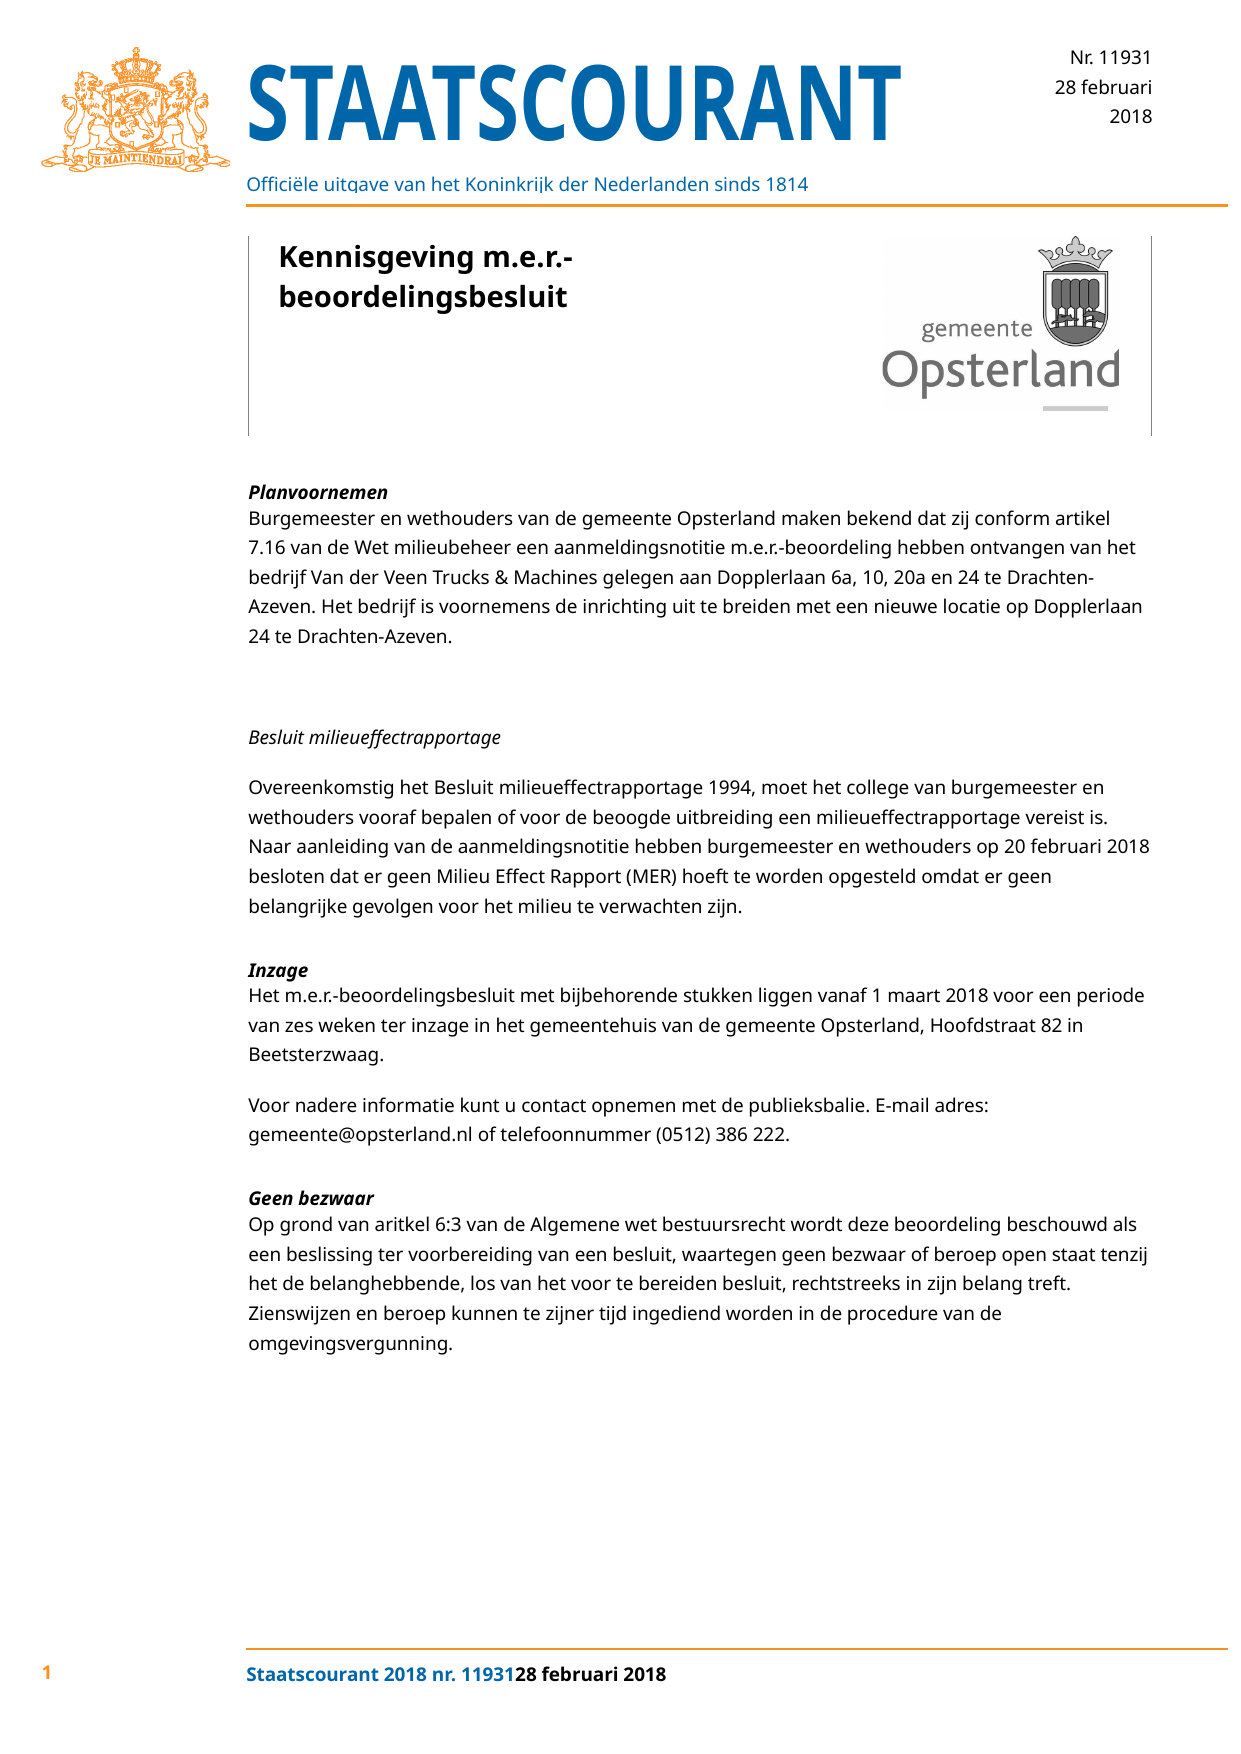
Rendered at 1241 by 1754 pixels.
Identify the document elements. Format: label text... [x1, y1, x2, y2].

text Inzage [248, 957, 1152, 982]
picture [882, 236, 1119, 411]
text Besluit milieueffectrapportage [248, 724, 1152, 750]
text Voor nadere informatie kunt u contact opnemen met de publieksbalie. E-mail adres: gemeente@opsterland.nl of telefoonnummer (0512) 386 222. [248, 1092, 1152, 1147]
text Het m.e.r.-beoordelingsbesluit met bijbehorende stukken liggen vanaf 1 maart 2018 voor een periode van zes weken ter inzage in het gemeentehuis van de gemeente Opsterland, Hoofdstraat 82 in Beetsterzwaag. [248, 982, 1152, 1067]
text Overeenkomstig het Besluit milieueffectrapportage 1994, moet het college van burgemeester en wethouders vooraf bepalen of voor de beoogde uitbreiding een milieueffectrapportage vereist is. Naar aanleiding van de aanmeldingsnotitie hebben burgemeester en wethouders op 20 februari 2018 besloten dat er geen Milieu Effect Rapport (MER) hoeft te worden opgesteld omdat er geen belangrijke gevolgen voor het milieu te verwachten zijn. [248, 774, 1152, 918]
table_header Kennisgeving m.e.r.-beoordelingsbesluit [249, 236, 850, 436]
text Burgemeester en wethouders van de gemeente Opsterland maken bekend dat zij conform artikel 7.16 van de Wet milieubeheer een aanmeldingsnotitie m.e.r.-beoordeling hebben ontvangen van het bedrijf Van der Veen Trucks & Machines gelegen aan Dopplerlaan 6a, 10, 20a en 24 te Drachten-Azeven. Het bedrijf is voornemens de inrichting uit te breiden met een nieuwe locatie op Dopplerlaan 24 te Drachten-Azeven. [248, 505, 1152, 649]
picture [41, 47, 231, 172]
text Planvoornemen [248, 479, 1152, 505]
text Geen bezwaar [248, 1186, 1152, 1211]
table_header [850, 236, 1151, 436]
text Op grond van aritkel 6:3 van de Algemene wet bestuursrecht wordt deze beoordeling beschouwd als een beslissing ter voorbereiding van een besluit, waartegen geen bezwaar of beroep open staat tenzij het de belanghebbende, los van het voor te bereiden besluit, rechtstreeks in zijn belang treft. Zienswijzen en beroep kunnen te zijner tijd ingediend worden in de procedure van de omgevingsvergunning. [248, 1211, 1152, 1355]
